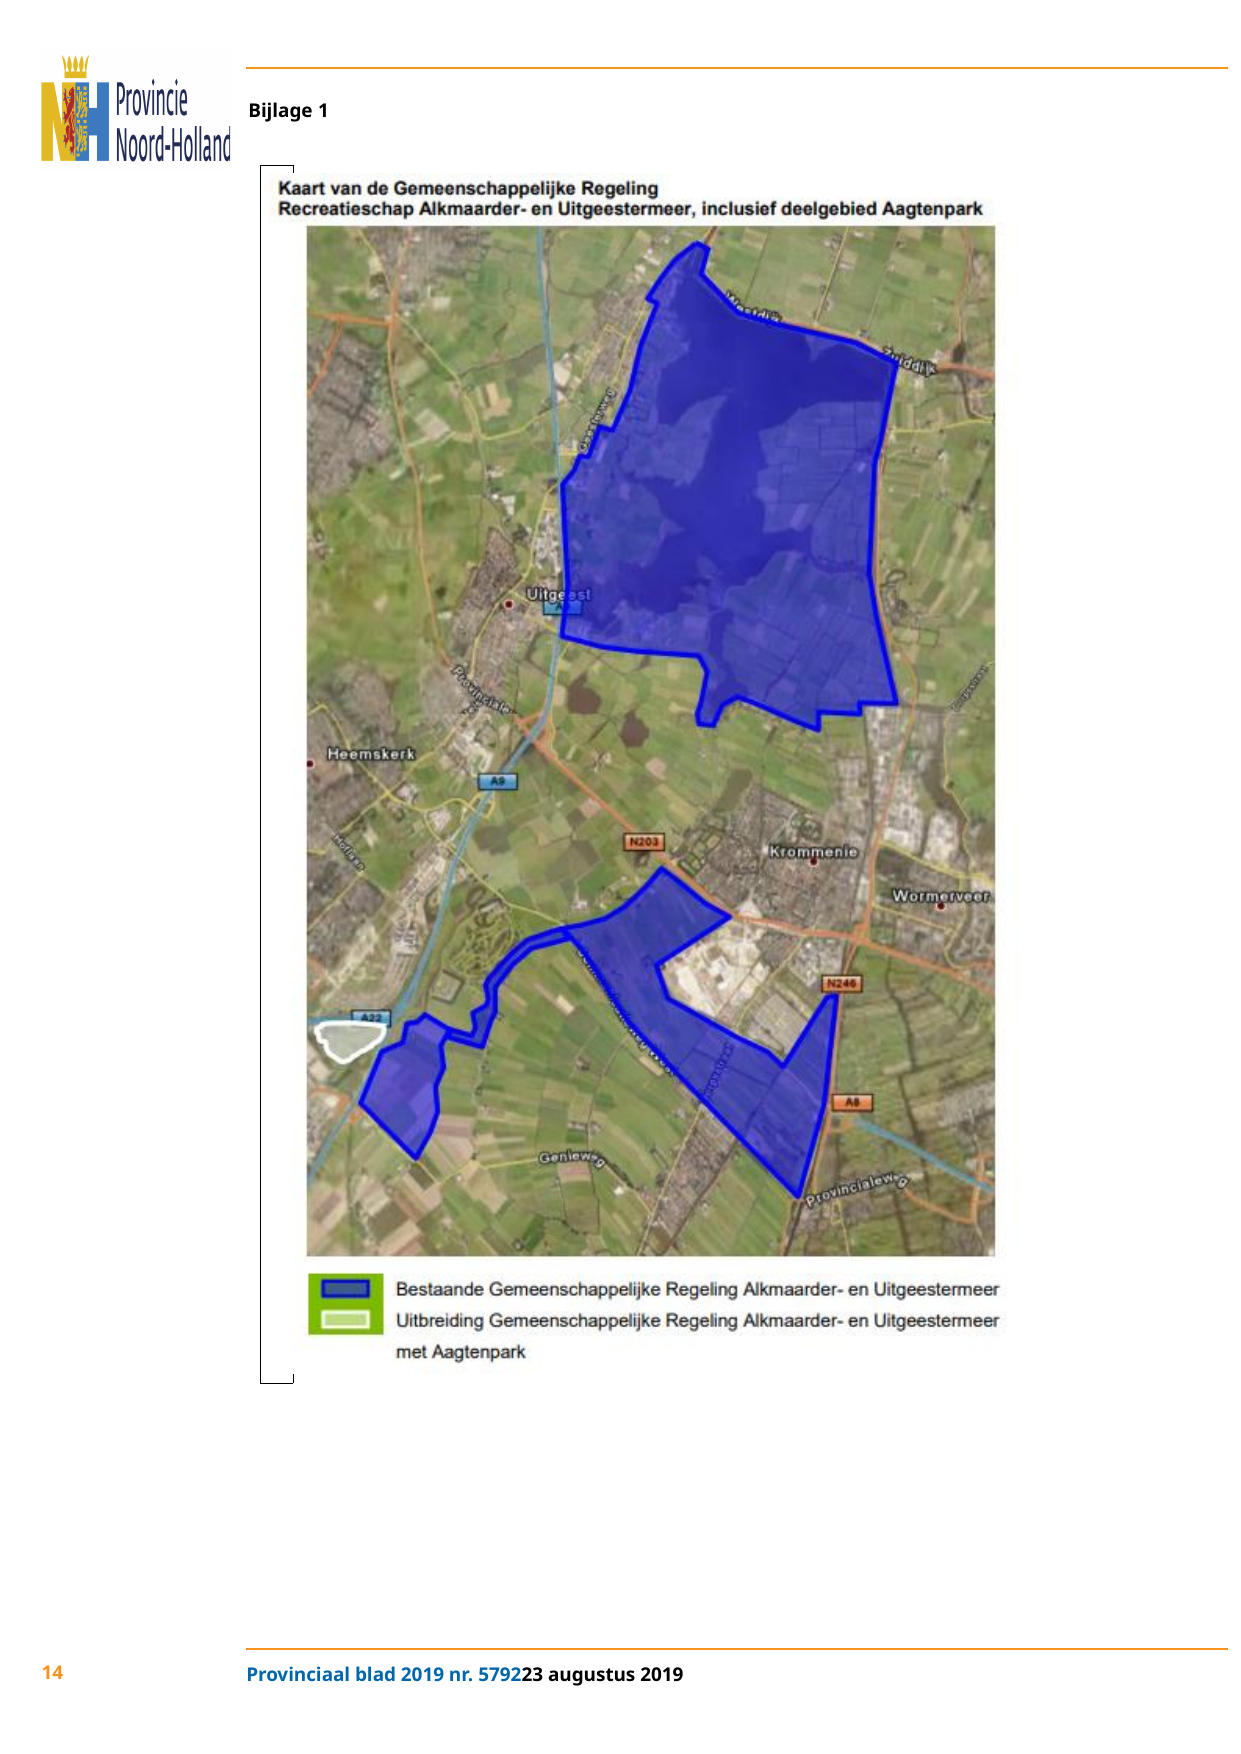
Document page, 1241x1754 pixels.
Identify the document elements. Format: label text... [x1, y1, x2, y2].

text Bijlage 1 [248, 95, 1152, 123]
picture [41, 47, 231, 172]
picture [268, 173, 1022, 1374]
